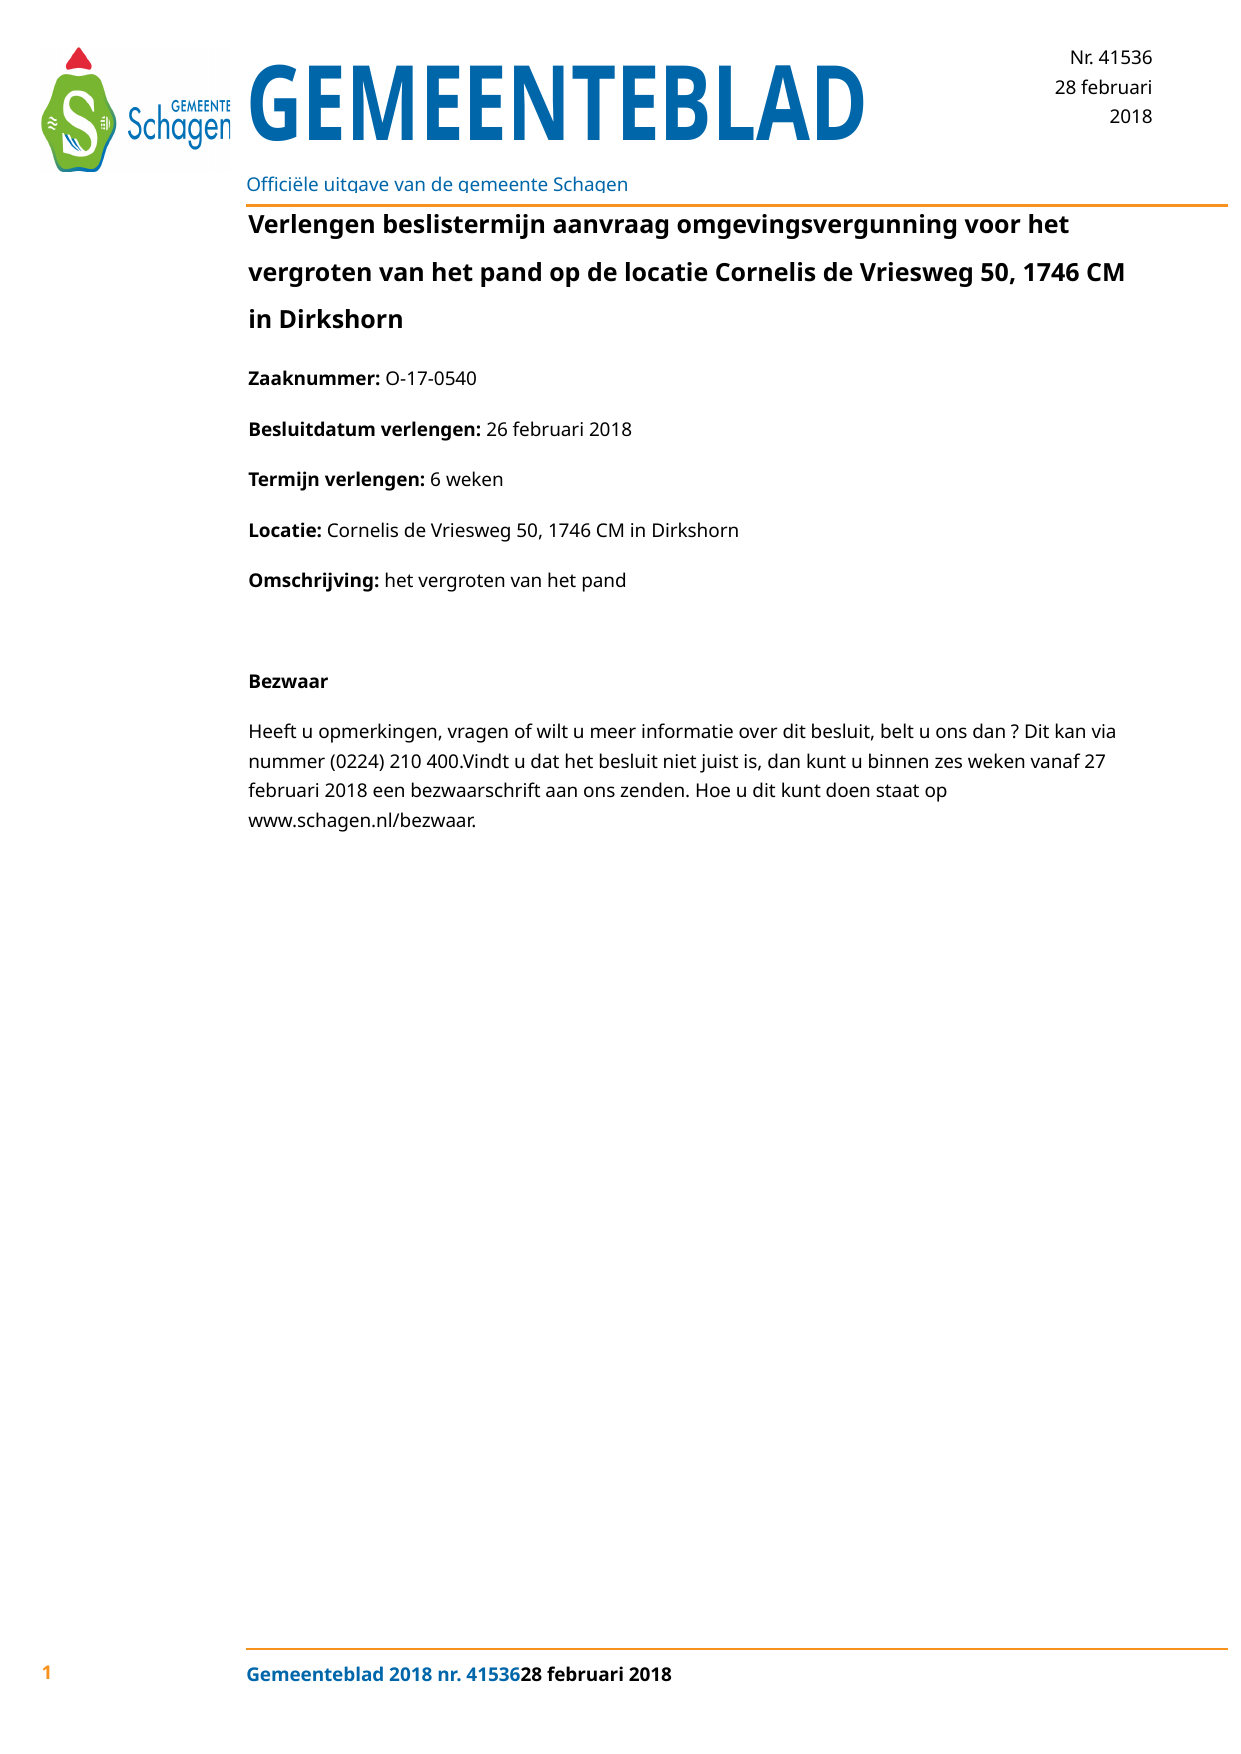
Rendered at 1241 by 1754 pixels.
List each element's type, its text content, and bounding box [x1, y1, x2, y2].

text Besluitdatum verlengen: 26 februari 2018 [248, 416, 1152, 442]
text Omschrijving: het vergroten van het pand [248, 567, 1152, 593]
text Heeft u opmerkingen, vragen of wilt u meer informatie over dit besluit, belt u ons dan ? Dit kan via nummer (0224) 210 400.Vindt u dat het besluit niet juist is, dan kunt u binnen zes weken vanaf 27 februari 2018 een bezwaarschrift aan ons zenden. Hoe u dit kunt doen staat op www.schagen.nl/bezwaar. [248, 718, 1152, 833]
text Termijn verlengen: 6 weken [248, 466, 1152, 492]
text Locatie: Cornelis de Vriesweg 50, 1746 CM in Dirkshorn [248, 517, 1152, 542]
text Verlengen beslistermijn aanvraag omgevingsvergunning voor het vergroten van het pand op de locatie Cornelis de Vriesweg 50, 1746 CM in Dirkshorn [248, 207, 1152, 336]
picture [41, 47, 231, 172]
text Zaaknummer: O-17-0540 [248, 366, 1152, 391]
text Bezwaar [248, 668, 1152, 694]
